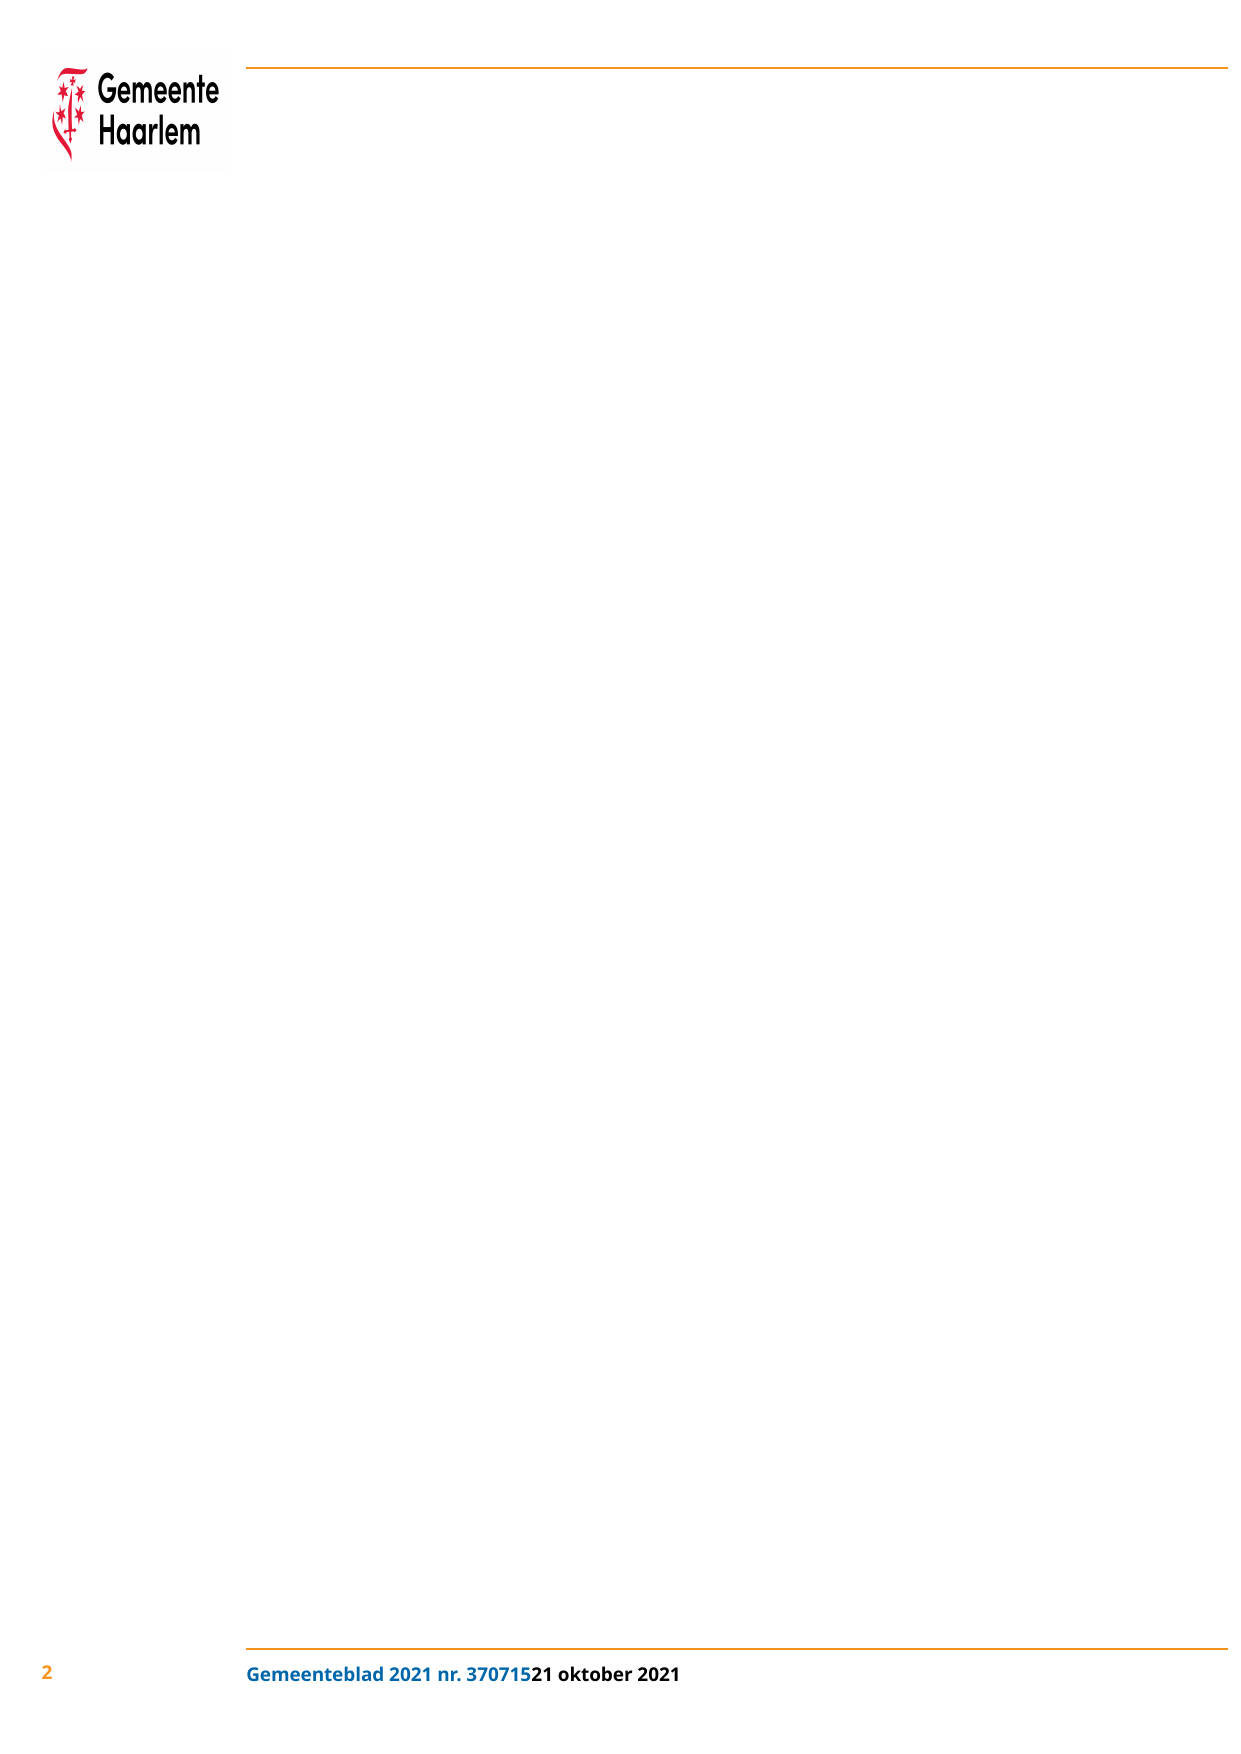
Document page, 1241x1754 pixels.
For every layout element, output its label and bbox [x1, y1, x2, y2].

picture [41, 47, 231, 172]
